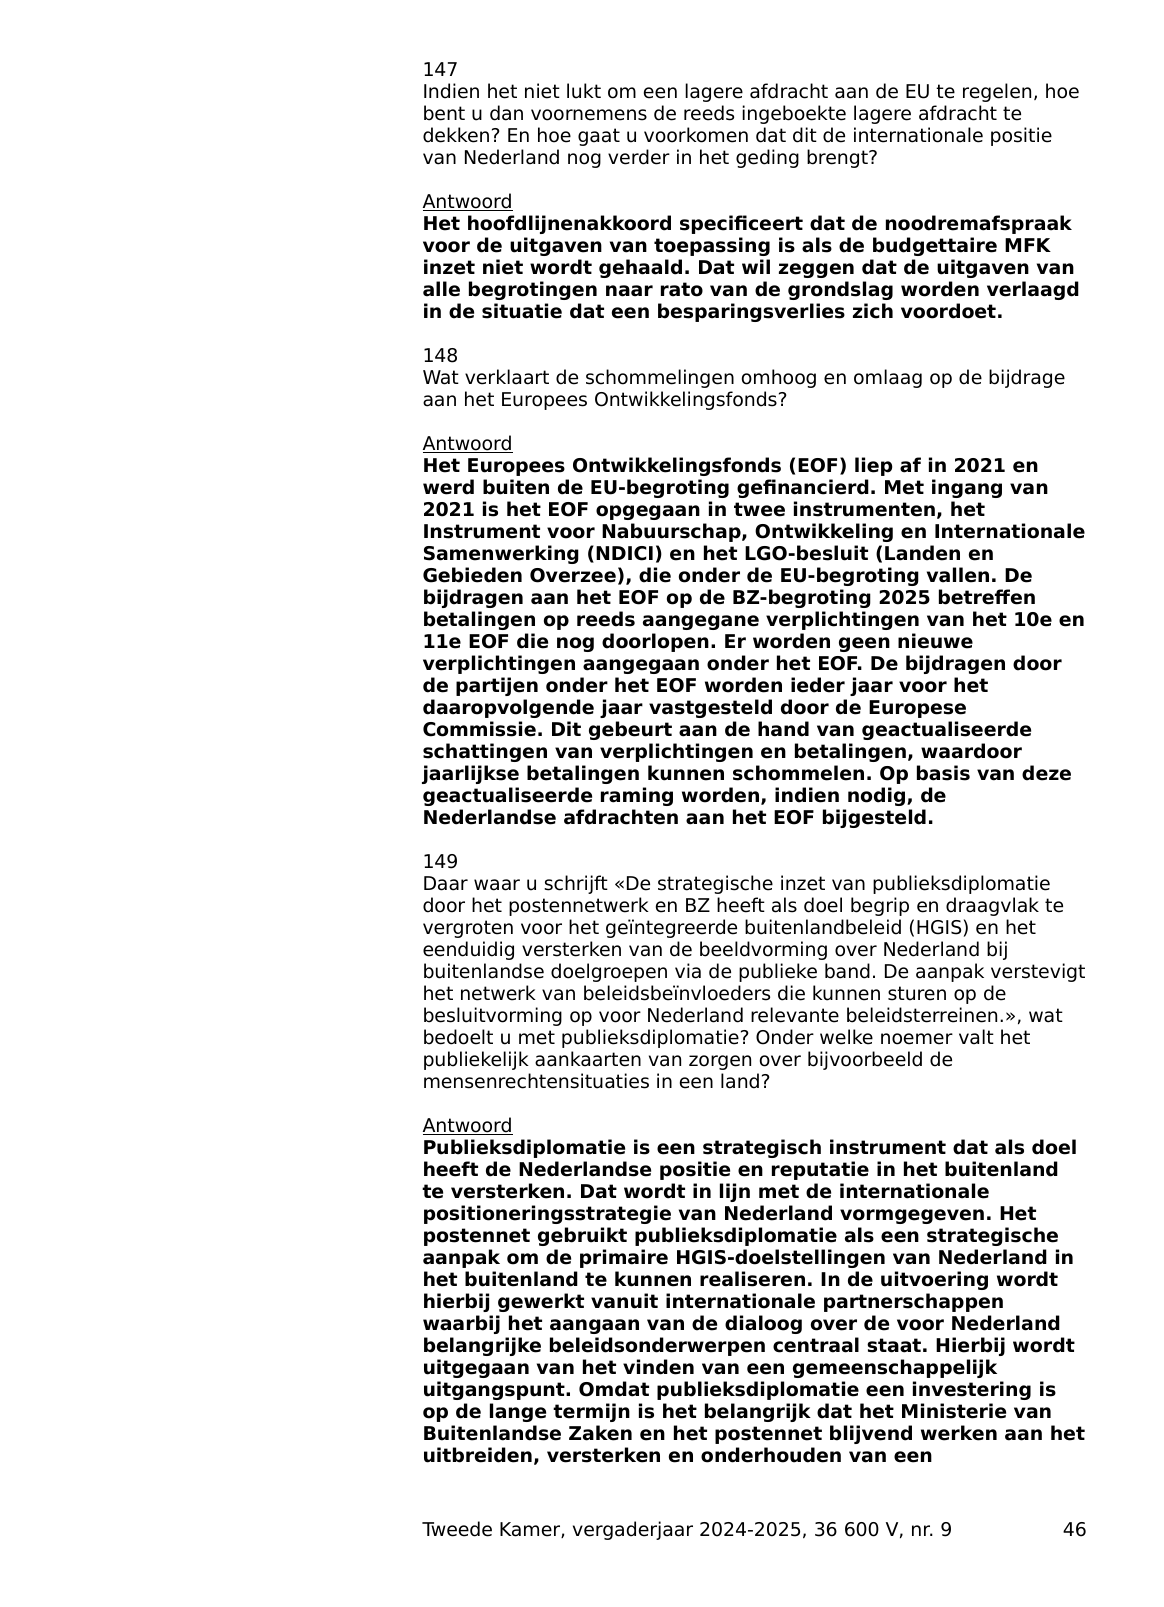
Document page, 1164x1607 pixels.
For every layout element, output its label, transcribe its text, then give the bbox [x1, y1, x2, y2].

text Daar waar u schrijft «De strategische inzet van publieksdiplomatie door het postennetwerk en BZ heeft als doel begrip en draagvlak te vergroten voor het geïntegreerde buitenlandbeleid (HGIS) en het eenduidig versterken van de beeldvorming over Nederland bij buitenlandse doelgroepen via de publieke band. De aanpak verstevigt het netwerk van beleidsbeïnvloeders die kunnen sturen op de besluitvorming op voor Nederland relevante beleidsterreinen.», wat bedoelt u met publieksdiplomatie? Onder welke noemer valt het publiekelijk aankaarten van zorgen over bijvoorbeeld de mensenrechtensituaties in een land? [422, 873, 1087, 1093]
text Antwoord [422, 433, 1087, 455]
text 148 [422, 345, 1087, 367]
text Antwoord [422, 1115, 1087, 1137]
text Indien het niet lukt om een lagere afdracht aan de EU te regelen, hoe bent u dan voornemens de reeds ingeboekte lagere afdracht te dekken? En hoe gaat u voorkomen dat dit de internationale positie van Nederland nog verder in het geding brengt? [422, 81, 1087, 169]
text Publieksdiplomatie is een strategisch instrument dat als doel heeft de Nederlandse positie en reputatie in het buitenland te versterken. Dat wordt in lijn met de internationale positioneringsstrategie van Nederland vormgegeven. Het postennet gebruikt publieksdiplomatie als een strategische aanpak om de primaire HGIS-doelstellingen van Nederland in het buitenland te kunnen realiseren. In de uitvoering wordt hierbij gewerkt vanuit internationale partnerschappen waarbij het aangaan van de dialoog over de voor Nederland belangrijke beleidsonderwerpen centraal staat. Hierbij wordt uitgegaan van het vinden van een gemeenschappelijk uitgangspunt. Omdat publieksdiplomatie een investering is op de lange termijn is het belangrijk dat het Ministerie van Buitenlandse Zaken en het postennet blijvend werken aan het uitbreiden, versterken en onderhouden van een [422, 1137, 1087, 1467]
text 149 [422, 851, 1087, 873]
text Wat verklaart de schommelingen omhoog en omlaag op de bijdrage aan het Europees Ontwikkelingsfonds? [422, 367, 1087, 411]
text Antwoord [422, 191, 1087, 213]
text Het hoofdlijnenakkoord specificeert dat de noodremafspraak voor de uitgaven van toepassing is als de budgettaire MFK inzet niet wordt gehaald. Dat wil zeggen dat de uitgaven van alle begrotingen naar rato van de grondslag worden verlaagd in de situatie dat een besparingsverlies zich voordoet. [422, 213, 1087, 323]
text 147 [422, 59, 1087, 81]
text Het Europees Ontwikkelingsfonds (EOF) liep af in 2021 en werd buiten de EU-begroting gefinancierd. Met ingang van 2021 is het EOF opgegaan in twee instrumenten, het Instrument voor Nabuurschap, Ontwikkeling en Internationale Samenwerking (NDICI) en het LGO-besluit (Landen en Gebieden Overzee), die onder de EU-begroting vallen. De bijdragen aan het EOF op de BZ-begroting 2025 betreffen betalingen op reeds aangegane verplichtingen van het 10e en 11e EOF die nog doorlopen. Er worden geen nieuwe verplichtingen aangegaan onder het EOF. De bijdragen door de partijen onder het EOF worden ieder jaar voor het daaropvolgende jaar vastgesteld door de Europese Commissie. Dit gebeurt aan de hand van geactualiseerde schattingen van verplichtingen en betalingen, waardoor jaarlijkse betalingen kunnen schommelen. Op basis van deze geactualiseerde raming worden, indien nodig, de Nederlandse afdrachten aan het EOF bijgesteld. [422, 455, 1087, 829]
